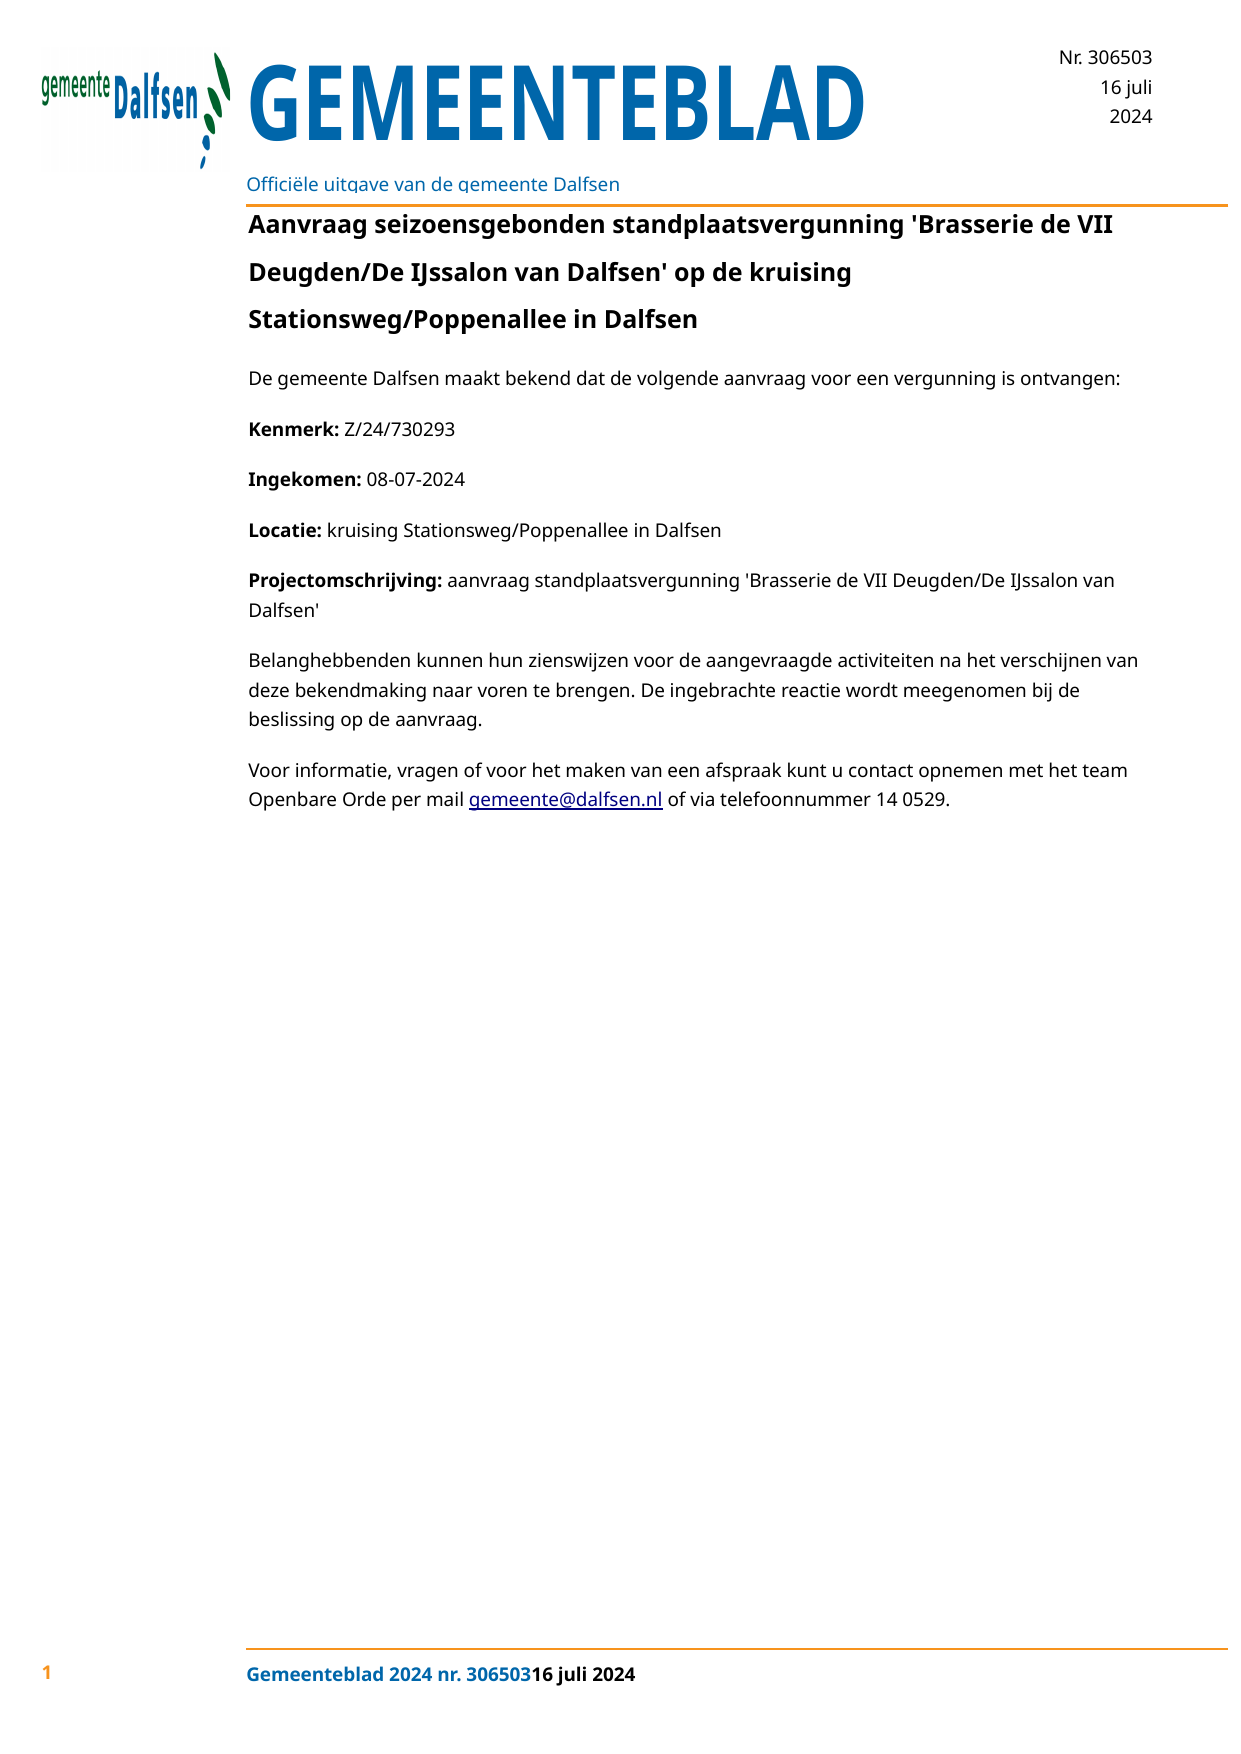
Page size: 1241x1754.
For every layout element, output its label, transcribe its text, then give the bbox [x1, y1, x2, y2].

text Ingekomen: 08-07-2024 [248, 466, 1152, 492]
text Kenmerk: Z/24/730293 [248, 416, 1152, 442]
text Locatie: kruising Stationsweg/Poppenallee in Dalfsen [248, 517, 1152, 542]
picture [41, 47, 231, 172]
text Voor informatie, vragen of voor het maken van een afspraak kunt u contact opnemen met het team Openbare Orde per mail gemeente@dalfsen.nl of via telefoonnummer 14 0529. [248, 757, 1152, 812]
text Aanvraag seizoensgebonden standplaatsvergunning 'Brasserie de VII Deugden/De IJssalon van Dalfsen' op de kruising Stationsweg/Poppenallee in Dalfsen [248, 207, 1152, 336]
text De gemeente Dalfsen maakt bekend dat de volgende aanvraag voor een vergunning is ontvangen: [248, 366, 1152, 391]
text Projectomschrijving: aanvraag standplaatsvergunning 'Brasserie de VII Deugden/De IJssalon van Dalfsen' [248, 567, 1152, 622]
text Belanghebbenden kunnen hun zienswijzen voor de aangevraagde activiteiten na het verschijnen van deze bekendmaking naar voren te brengen. De ingebrachte reactie wordt meegenomen bij de beslissing op de aanvraag. [248, 647, 1152, 732]
